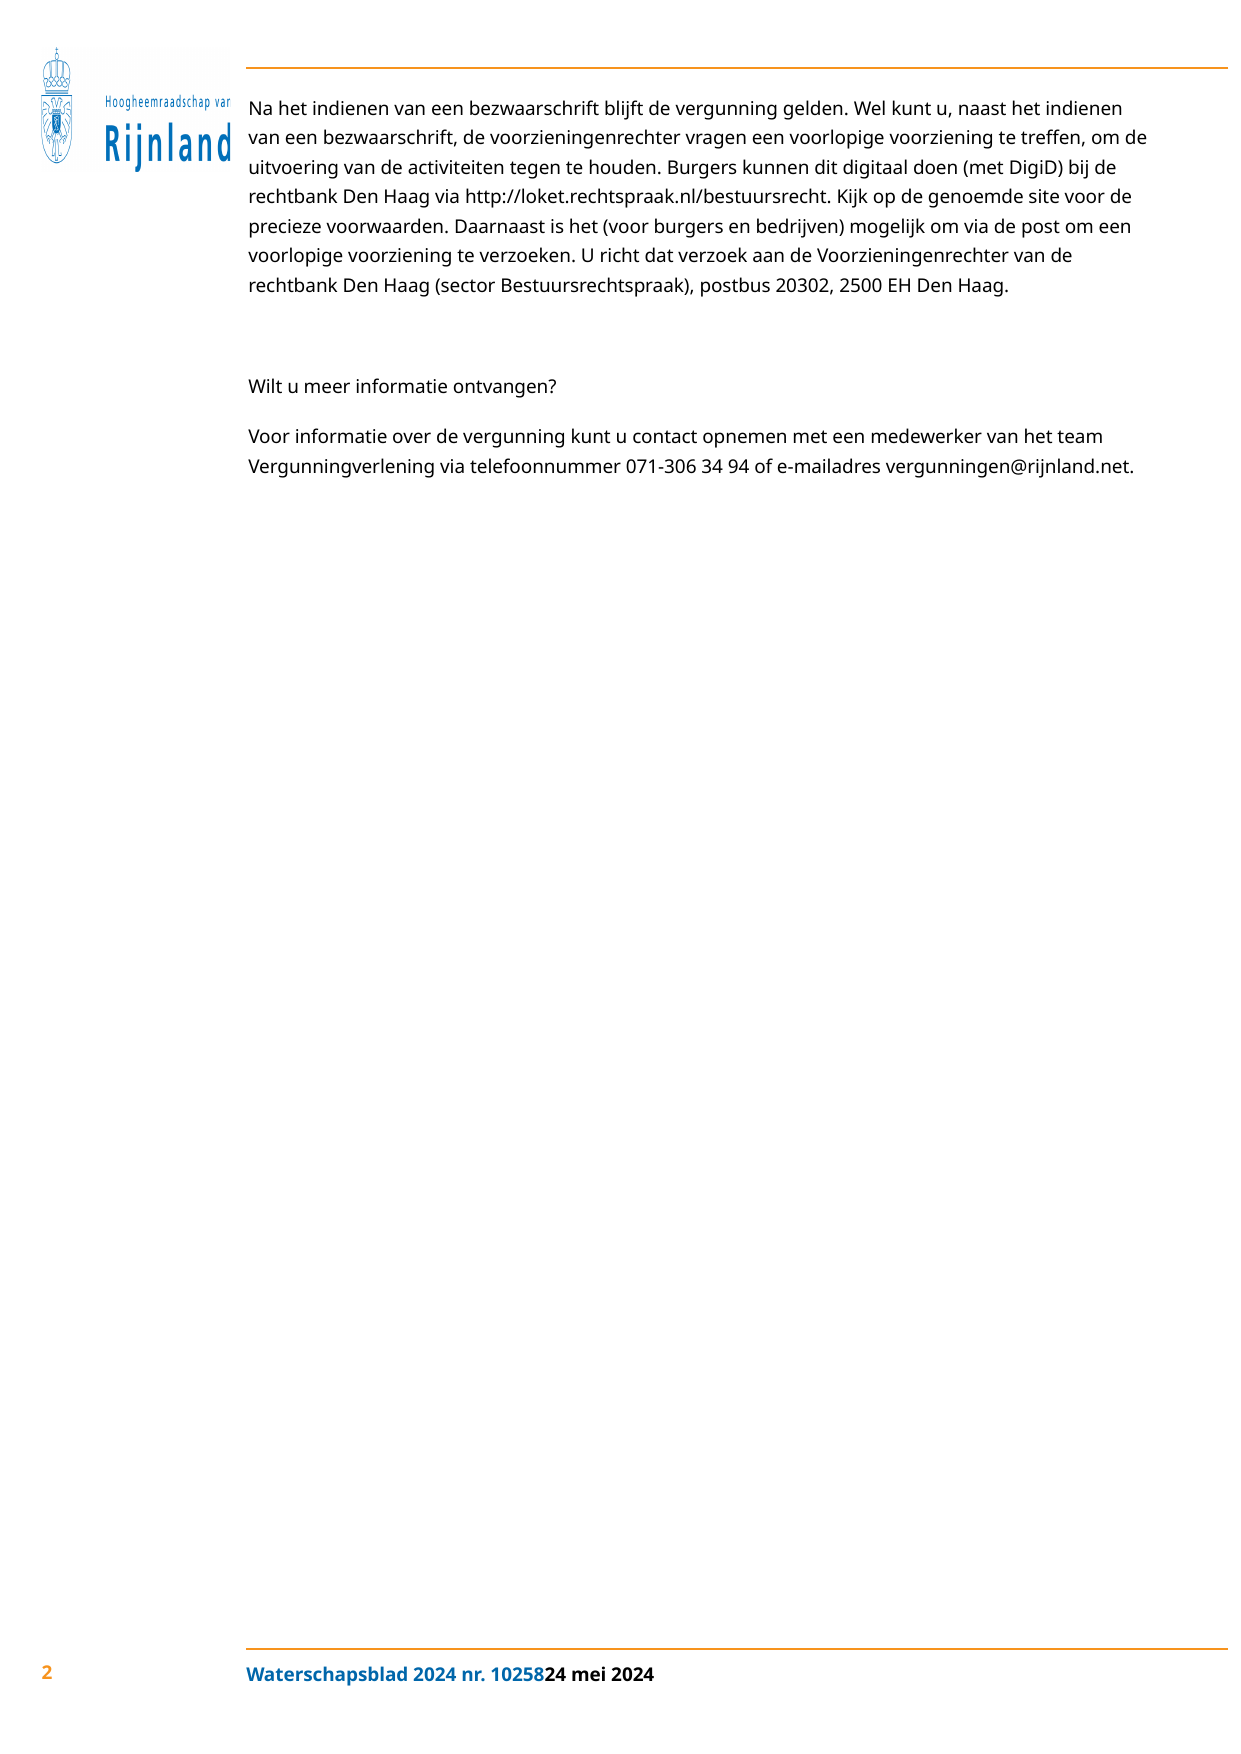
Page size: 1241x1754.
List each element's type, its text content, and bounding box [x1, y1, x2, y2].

text Wilt u meer informatie ontvangen? [248, 373, 1152, 399]
text Na het indienen van een bezwaarschrift blijft de vergunning gelden. Wel kunt u, naast het indienen van een bezwaarschrift, de voorzieningenrechter vragen een voorlopige voorziening te treffen, om de uitvoering van de activiteiten tegen te houden. Burgers kunnen dit digitaal doen (met DigiD) bij de rechtbank Den Haag via http://loket.rechtspraak.nl/bestuursrecht. Kijk op de genoemde site voor de precieze voorwaarden. Daarnaast is het (voor burgers en bedrijven) mogelijk om via de post om een voorlopige voorziening te verzoeken. U richt dat verzoek aan de Voorzieningenrechter van de rechtbank Den Haag (sector Bestuursrechtspraak), postbus 20302, 2500 EH Den Haag. [248, 95, 1152, 298]
picture [41, 47, 231, 172]
text Voor informatie over de vergunning kunt u contact opnemen met een medewerker van het team Vergunningverlening via telefoonnummer 071-306 34 94 of e-mailadres vergunningen@rijnland.net. [248, 423, 1152, 479]
